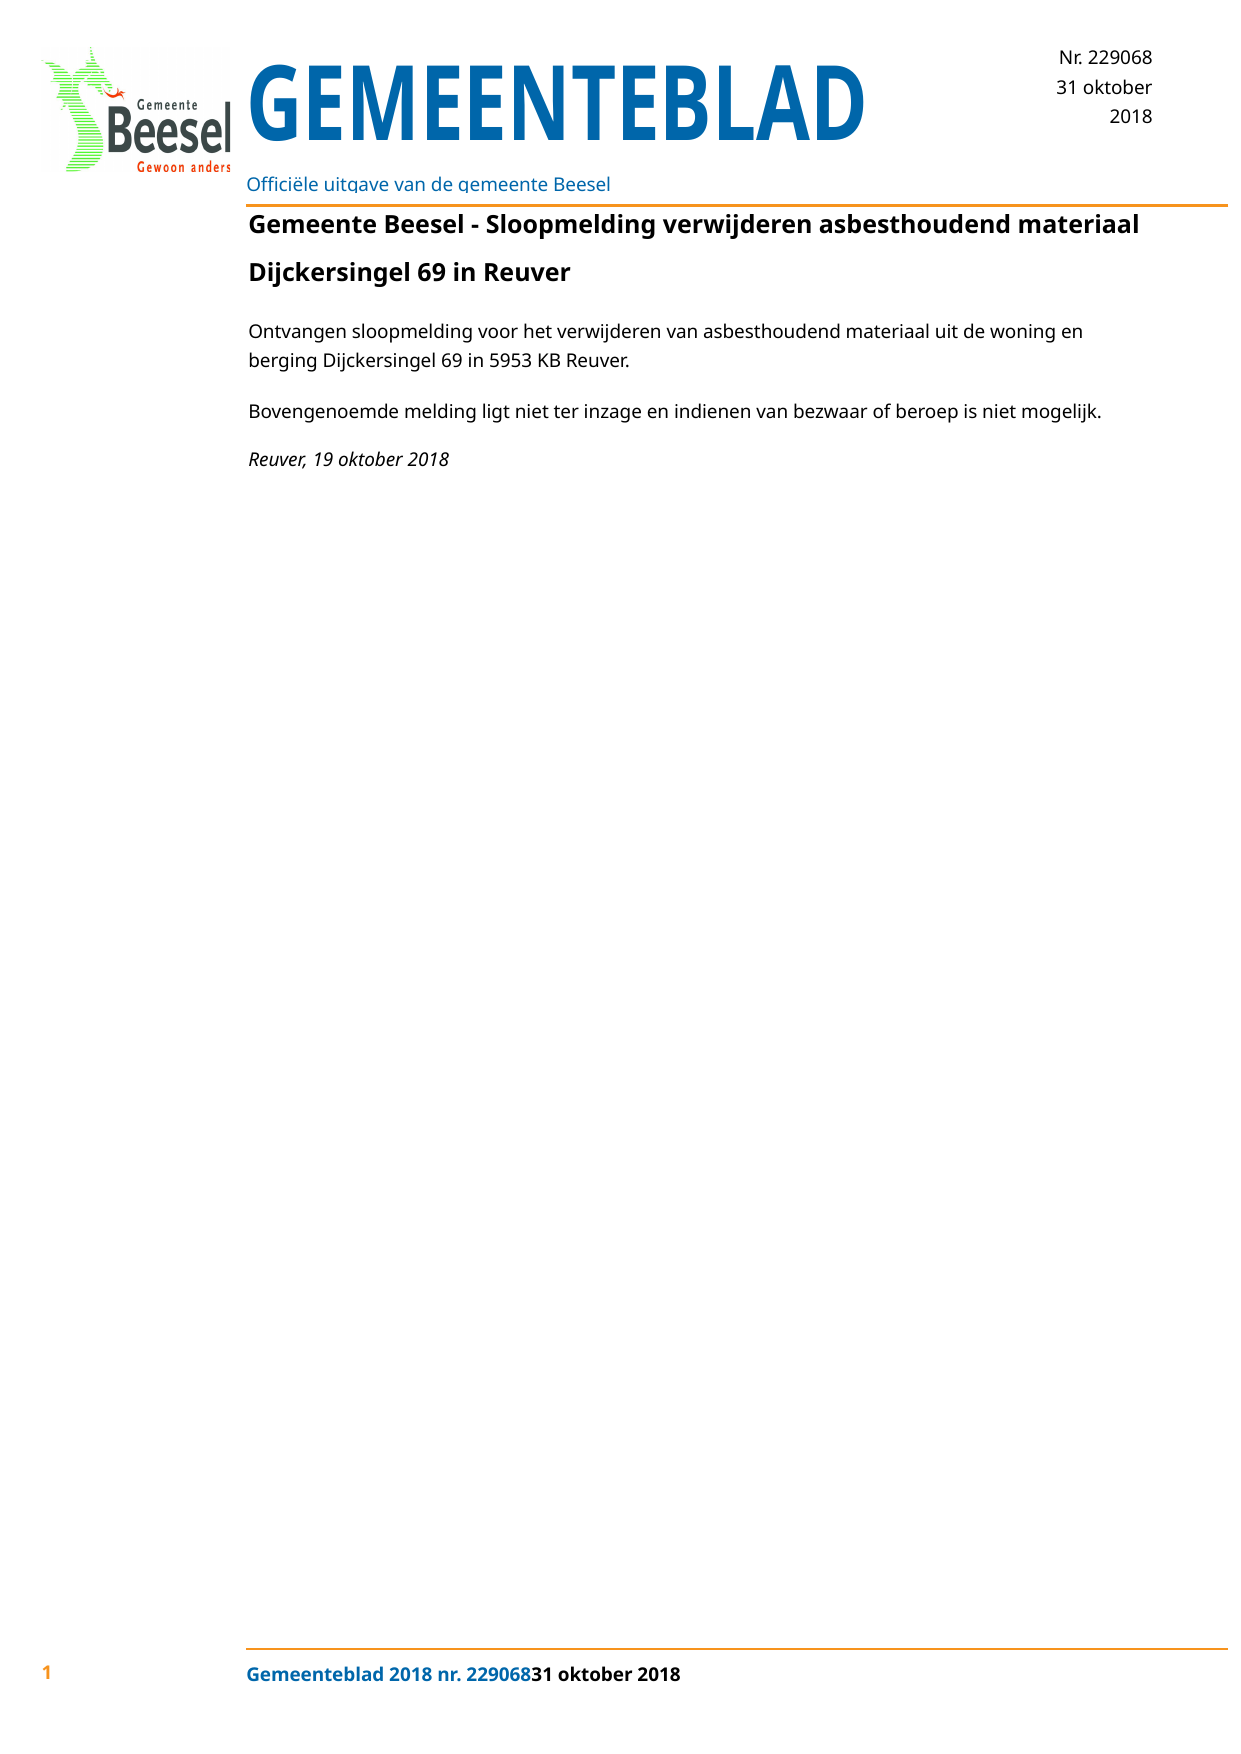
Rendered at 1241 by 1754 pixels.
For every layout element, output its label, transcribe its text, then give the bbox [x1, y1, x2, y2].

text Reuver, 19 oktober 2018 [248, 446, 1152, 471]
text Gemeente Beesel - Sloopmelding verwijderen asbesthoudend materiaal Dijckersingel 69 in Reuver [248, 207, 1152, 288]
text Ontvangen sloopmelding voor het verwijderen van asbesthoudend materiaal uit de woning en berging Dijckersingel 69 in 5953 KB Reuver. [248, 318, 1152, 373]
picture [41, 47, 231, 172]
text Bovengenoemde melding ligt niet ter inzage en indienen van bezwaar of beroep is niet mogelijk. [248, 398, 1152, 424]
